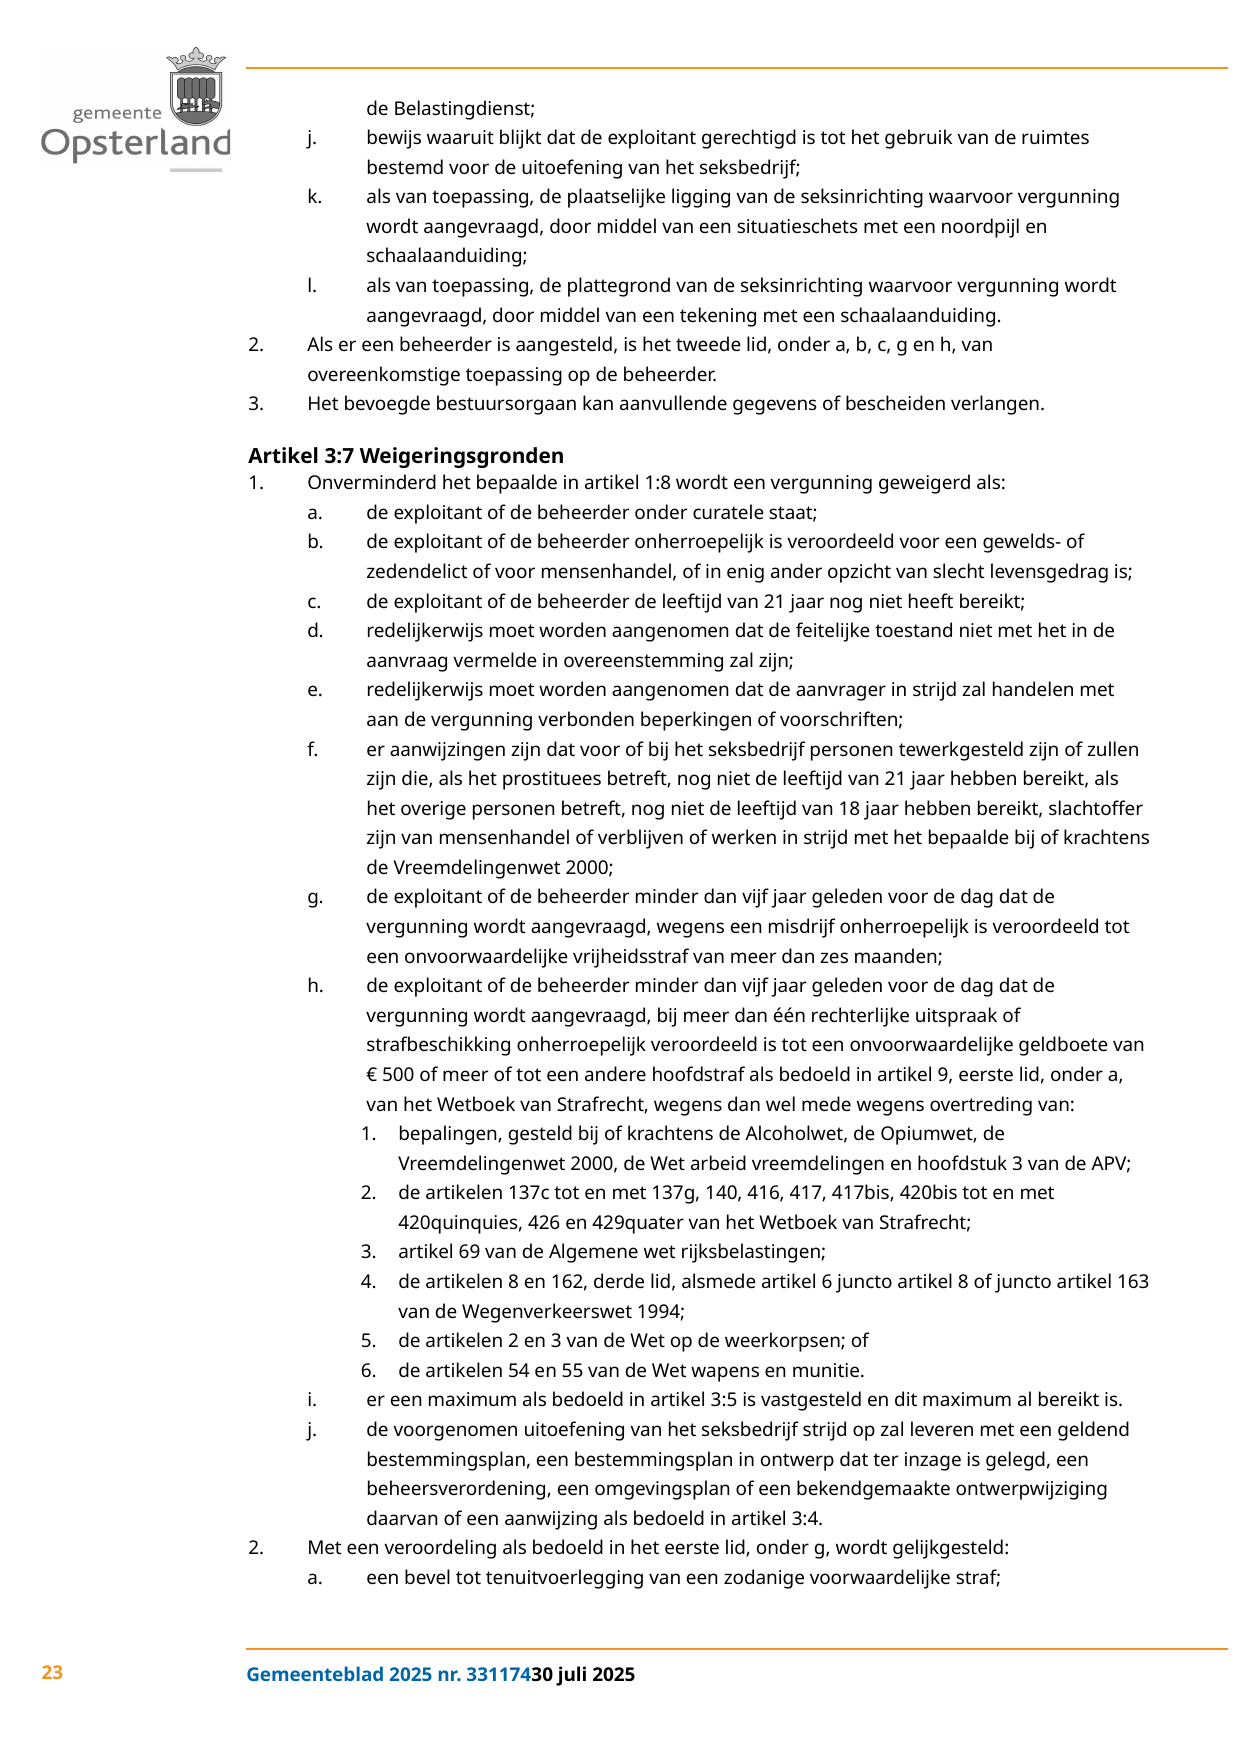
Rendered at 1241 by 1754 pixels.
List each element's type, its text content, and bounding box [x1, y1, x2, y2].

list de exploitant of de beheerder onder curatele staat; [307, 499, 1152, 525]
list redelijkerwijs moet worden aangenomen dat de feitelijke toestand niet met het in de aanvraag vermelde in overeenstemming zal zijn; [307, 617, 1152, 673]
list Als er een beheerder is aangesteld, is het tweede lid, onder a, b, c, g en h, van overeenkomstige toepassing op de beheerder. [248, 331, 1152, 387]
list de exploitant of de beheerder onherroepelijk is veroordeeld voor een gewelds- of zedendelict of voor mensenhandel, of in enig ander opzicht van slecht levensgedrag is; [307, 529, 1152, 584]
list er een maximum als bedoeld in artikel 3:5 is vastgesteld en dit maximum al bereikt is. [307, 1387, 1152, 1412]
list de exploitant of de beheerder de leeftijd van 21 jaar nog niet heeft bereikt; [307, 588, 1152, 613]
list een bevel tot tenuitvoerlegging van een zodanige voorwaardelijke straf; [307, 1564, 1152, 1590]
picture [41, 47, 231, 172]
text Artikel 3:7 Weigeringsgronden [248, 441, 1152, 469]
list als van toepassing, de plaatselijke ligging van de seksinrichting waarvoor vergunning wordt aangevraagd, door middel van een situatieschets met een noordpijl en schaalaanduiding; [307, 183, 1152, 268]
list Onverminderd het bepaalde in artikel 1:8 wordt een vergunning geweigerd als: [248, 469, 1152, 495]
list Het bevoegde bestuursorgaan kan aanvullende gegevens of bescheiden verlangen. [248, 391, 1152, 416]
list als van toepassing, de plattegrond van de seksinrichting waarvoor vergunning wordt aangevraagd, door middel van een tekening met een schaalaanduiding. [307, 272, 1152, 328]
list bewijs waaruit blijkt dat de exploitant gerechtigd is tot het gebruik van de ruimtes bestemd voor de uitoefening van het seksbedrijf; [307, 124, 1152, 180]
list bepalingen, gesteld bij of krachtens de Alcoholwet, de Opiumwet, de Vreemdelingenwet 2000, de Wet arbeid vreemdelingen en hoofdstuk 3 van de APV; [361, 1120, 1152, 1176]
list redelijkerwijs moet worden aangenomen dat de aanvrager in strijd zal handelen met aan de vergunning verbonden beperkingen of voorschriften; [307, 677, 1152, 732]
list de artikelen 137c tot en met 137g, 140, 416, 417, 417bis, 420bis tot en met 420quinquies, 426 en 429quater van het Wetboek van Strafrecht; [361, 1179, 1152, 1235]
list de artikelen 2 en 3 van de Wet op de weerkorpsen; of [361, 1327, 1152, 1353]
list de Belastingdienst; [307, 95, 1152, 121]
list de exploitant of de beheerder minder dan vijf jaar geleden voor de dag dat de vergunning wordt aangevraagd, wegens een misdrijf onherroepelijk is veroordeeld tot een onvoorwaardelijke vrijheidsstraf van meer dan zes maanden; [307, 884, 1152, 968]
list artikel 69 van de Algemene wet rijksbelastingen; [361, 1239, 1152, 1264]
list Met een veroordeling als bedoeld in het eerste lid, onder g, wordt gelijkgesteld: [248, 1534, 1152, 1560]
list de exploitant of de beheerder minder dan vijf jaar geleden voor de dag dat de vergunning wordt aangevraagd, bij meer dan één rechterlijke uitspraak of strafbeschikking onherroepelijk veroordeeld is tot een onvoorwaardelijke geldboete van € 500 of meer of tot een andere hoofdstraf als bedoeld in artikel 9, eerste lid, onder a, van het Wetboek van Strafrecht, wegens dan wel mede wegens overtreding van: [307, 972, 1152, 1116]
list de artikelen 8 en 162, derde lid, alsmede artikel 6 juncto artikel 8 of juncto artikel 163 van de Wegenverkeerswet 1994; [361, 1268, 1152, 1323]
list de artikelen 54 en 55 van de Wet wapens en munitie. [361, 1357, 1152, 1383]
list de voorgenomen uitoefening van het seksbedrijf strijd op zal leveren met een geldend bestemmingsplan, een bestemmingsplan in ontwerp dat ter inzage is gelegd, een beheersverordening, een omgevingsplan of een bekendgemaakte ontwerpwijziging daarvan of een aanwijzing als bedoeld in artikel 3:4. [307, 1416, 1152, 1531]
list er aanwijzingen zijn dat voor of bij het seksbedrijf personen tewerkgesteld zijn of zullen zijn die, als het prostituees betreft, nog niet de leeftijd van 21 jaar hebben bereikt, als het overige personen betreft, nog niet de leeftijd van 18 jaar hebben bereikt, slachtoffer zijn van mensenhandel of verblijven of werken in strijd met het bepaalde bij of krachtens de Vreemdelingenwet 2000; [307, 736, 1152, 880]
